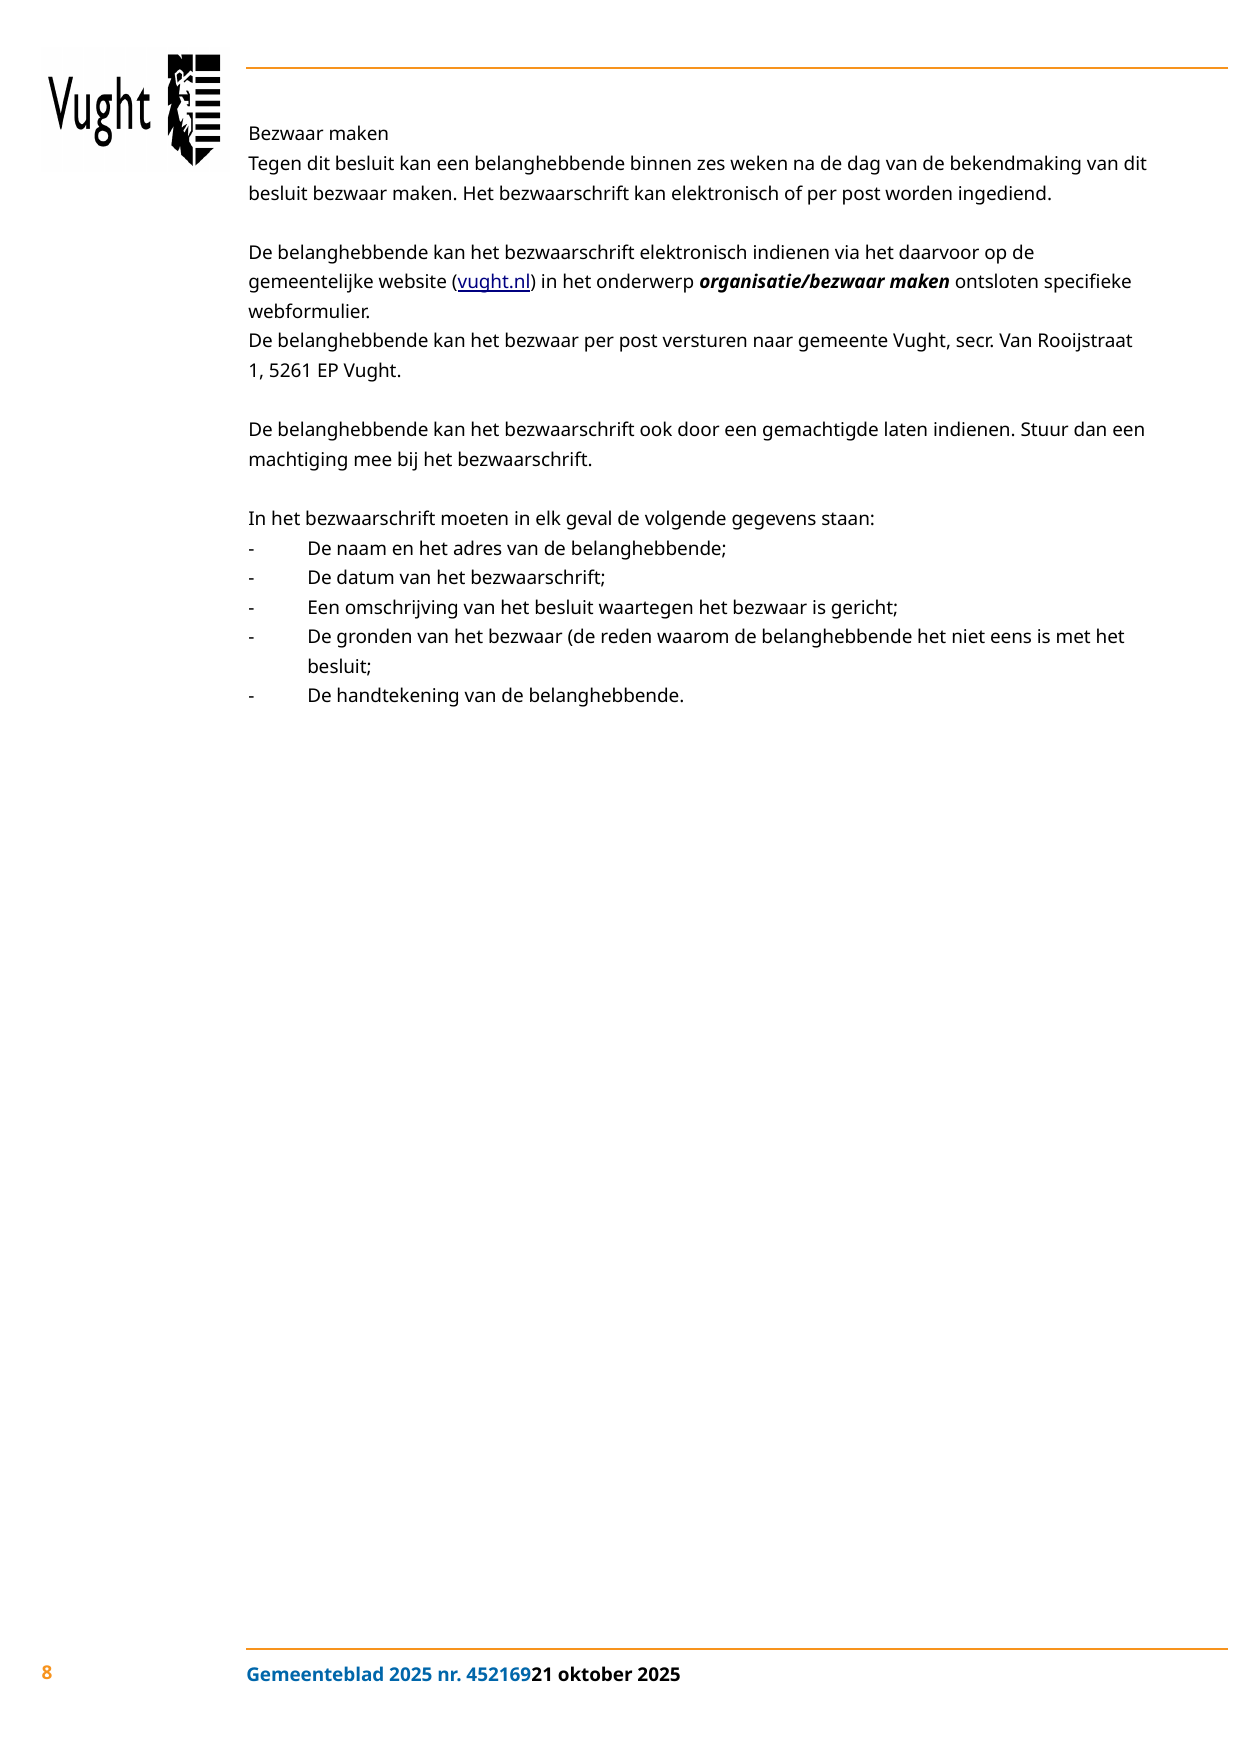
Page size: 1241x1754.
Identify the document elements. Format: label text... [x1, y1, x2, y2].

list De naam en het adres van de belanghebbende; [248, 535, 1152, 560]
list De gronden van het bezwaar (de reden waarom de belanghebbende het niet eens is met het besluit; [248, 623, 1152, 679]
picture [41, 47, 231, 172]
text In het bezwaarschrift moeten in elk geval de volgende gegevens staan: [248, 505, 1152, 531]
list Een omschrijving van het besluit waartegen het bezwaar is gericht; [248, 594, 1152, 619]
text De belanghebbende kan het bezwaar per post versturen naar gemeente Vught, secr. Van Rooijstraat 1, 5261 EP Vught. [248, 328, 1152, 383]
text De belanghebbende kan het bezwaarschrift ook door een gemachtigde laten indienen. Stuur dan een machtiging mee bij het bezwaarschrift. [248, 416, 1152, 472]
text Tegen dit besluit kan een belanghebbende binnen zes weken na de dag van de bekendmaking van dit besluit bezwaar maken. Het bezwaarschrift kan elektronisch of per post worden ingediend. [248, 150, 1152, 205]
text De belanghebbende kan het bezwaarschrift elektronisch indienen via het daarvoor op de gemeentelijke website (vught.nl) in het onderwerp organisatie/bezwaar maken ontsloten specifieke webformulier. [248, 239, 1152, 324]
list De handtekening van de belanghebbende. [248, 683, 1152, 708]
list De datum van het bezwaarschrift; [248, 564, 1152, 590]
text Bezwaar maken [248, 121, 1152, 146]
